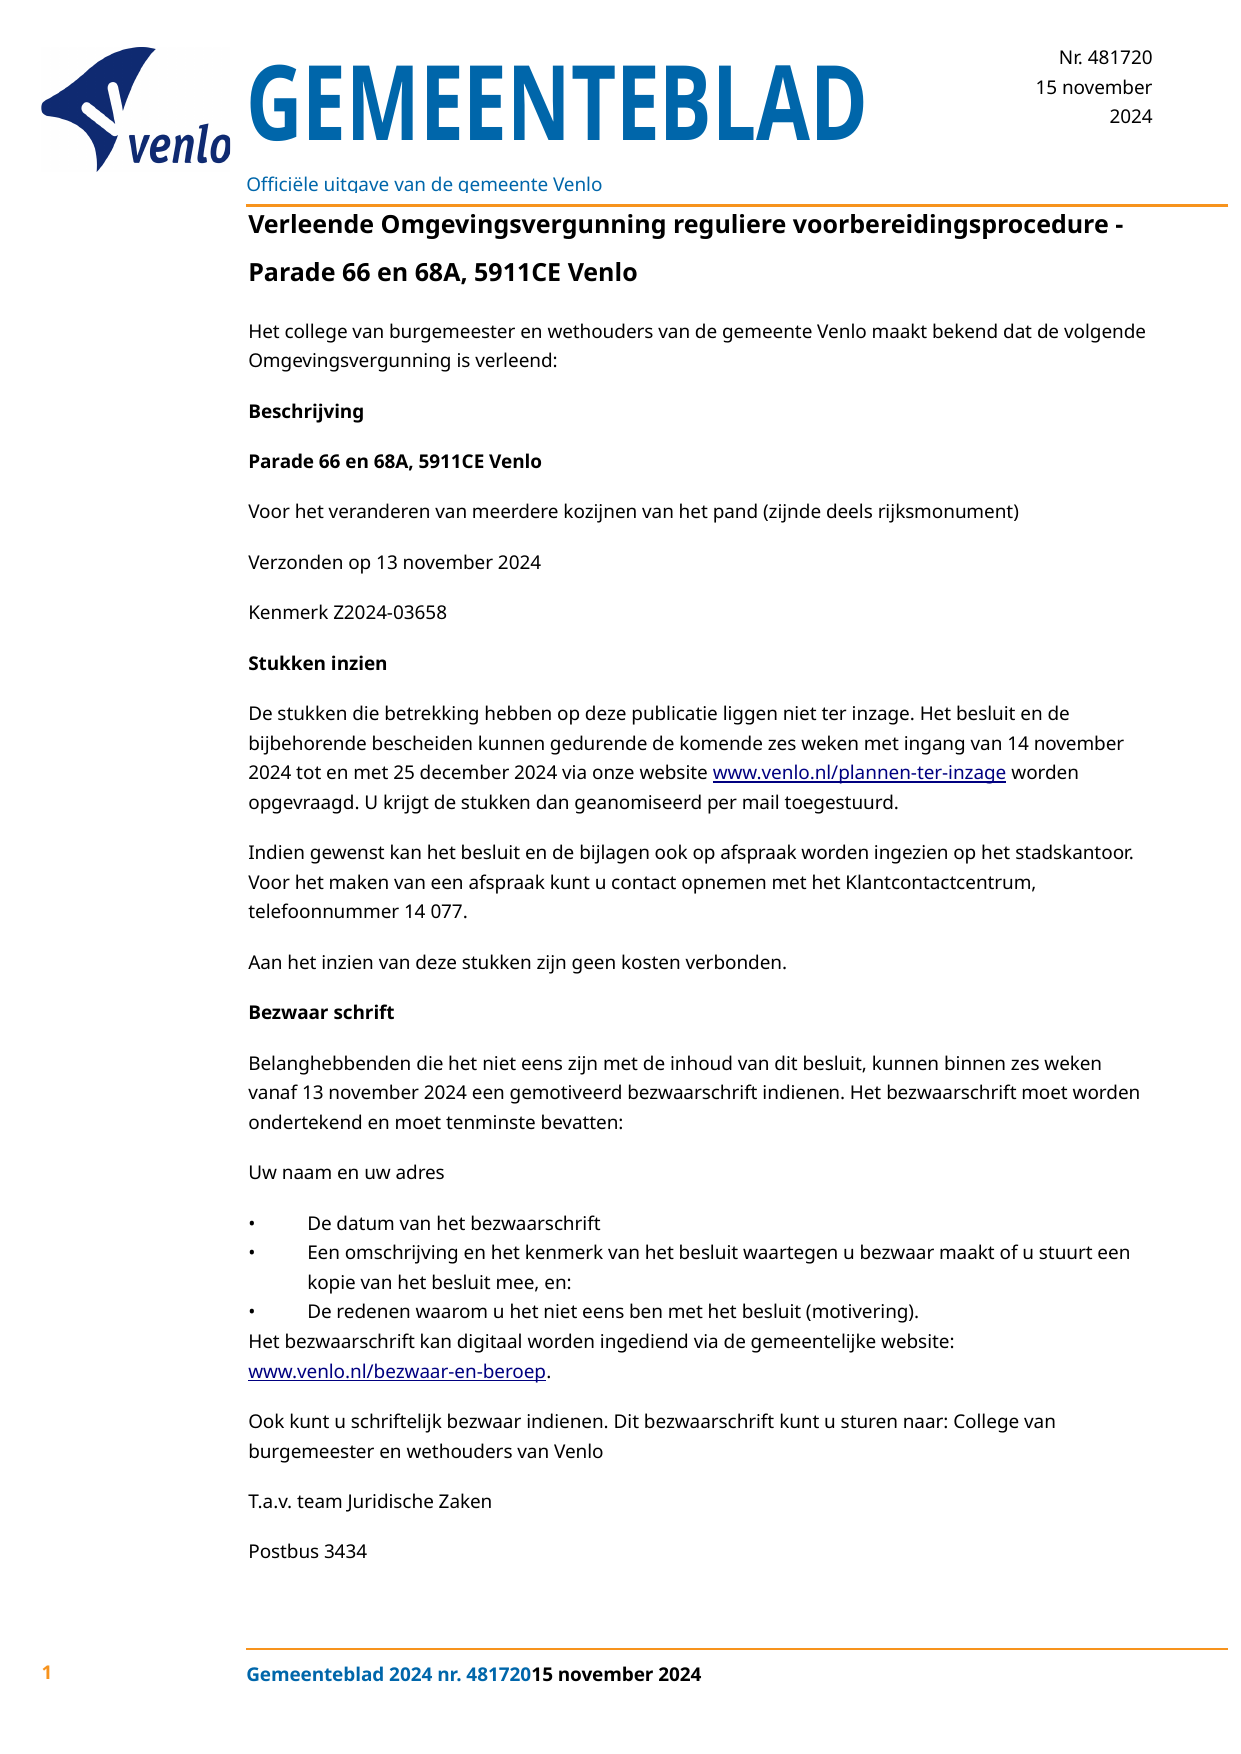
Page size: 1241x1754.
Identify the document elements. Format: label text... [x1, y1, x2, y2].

text Bezwaar schrift [248, 999, 1152, 1025]
text Stukken inzien [248, 650, 1152, 676]
list De datum van het bezwaarschrift [248, 1210, 1152, 1236]
text Voor het veranderen van meerdere kozijnen van het pand (zijnde deels rijksmonument) [248, 499, 1152, 524]
text De stukken die betrekking hebben op deze publicatie liggen niet ter inzage. Het besluit en de bijbehorende bescheiden kunnen gedurende de komende zes weken met ingang van 14 november 2024 tot en met 25 december 2024 via onze website www.venlo.nl/plannen-ter-inzage worden opgevraagd. U krijgt de stukken dan geanomiseerd per mail toegestuurd. [248, 700, 1152, 815]
text Aan het inzien van deze stukken zijn geen kosten verbonden. [248, 949, 1152, 975]
text Beschrijving [248, 398, 1152, 424]
text Het college van burgemeester en wethouders van de gemeente Venlo maakt bekend dat de volgende Omgevingsvergunning is verleend: [248, 318, 1152, 373]
text Indien gewenst kan het besluit en de bijlagen ook op afspraak worden ingezien op het stadskantoor. Voor het maken van een afspraak kunt u contact opnemen met het Klantcontactcentrum, telefoonnummer 14 077. [248, 839, 1152, 924]
picture [41, 47, 231, 172]
text Het bezwaarschrift kan digitaal worden ingediend via de gemeentelijke website: www.venlo.nl/bezwaar-en-beroep. [248, 1328, 1152, 1384]
text Postbus 3434 [248, 1539, 1152, 1564]
list Een omschrijving en het kenmerk van het besluit waartegen u bezwaar maakt of u stuurt een kopie van het besluit mee, en: [248, 1239, 1152, 1295]
text Ook kunt u schriftelijk bezwaar indienen. Dit bezwaarschrift kunt u sturen naar: College van burgemeester en wethouders van Venlo [248, 1408, 1152, 1464]
text Kenmerk Z2024-03658 [248, 599, 1152, 625]
list De redenen waarom u het niet eens ben met het besluit (motivering). [248, 1299, 1152, 1324]
text Verleende Omgevingsvergunning reguliere voorbereidingsprocedure - Parade 66 en 68A, 5911CE Venlo [248, 207, 1152, 288]
text Verzonden op 13 november 2024 [248, 549, 1152, 575]
text Uw naam en uw adres [248, 1159, 1152, 1185]
text Parade 66 en 68A, 5911CE Venlo [248, 448, 1152, 474]
text T.a.v. team Juridische Zaken [248, 1488, 1152, 1514]
text Belanghebbenden die het niet eens zijn met de inhoud van dit besluit, kunnen binnen zes weken vanaf 13 november 2024 een gemotiveerd bezwaarschrift indienen. Het bezwaarschrift moet worden ondertekend en moet tenminste bevatten: [248, 1050, 1152, 1135]
